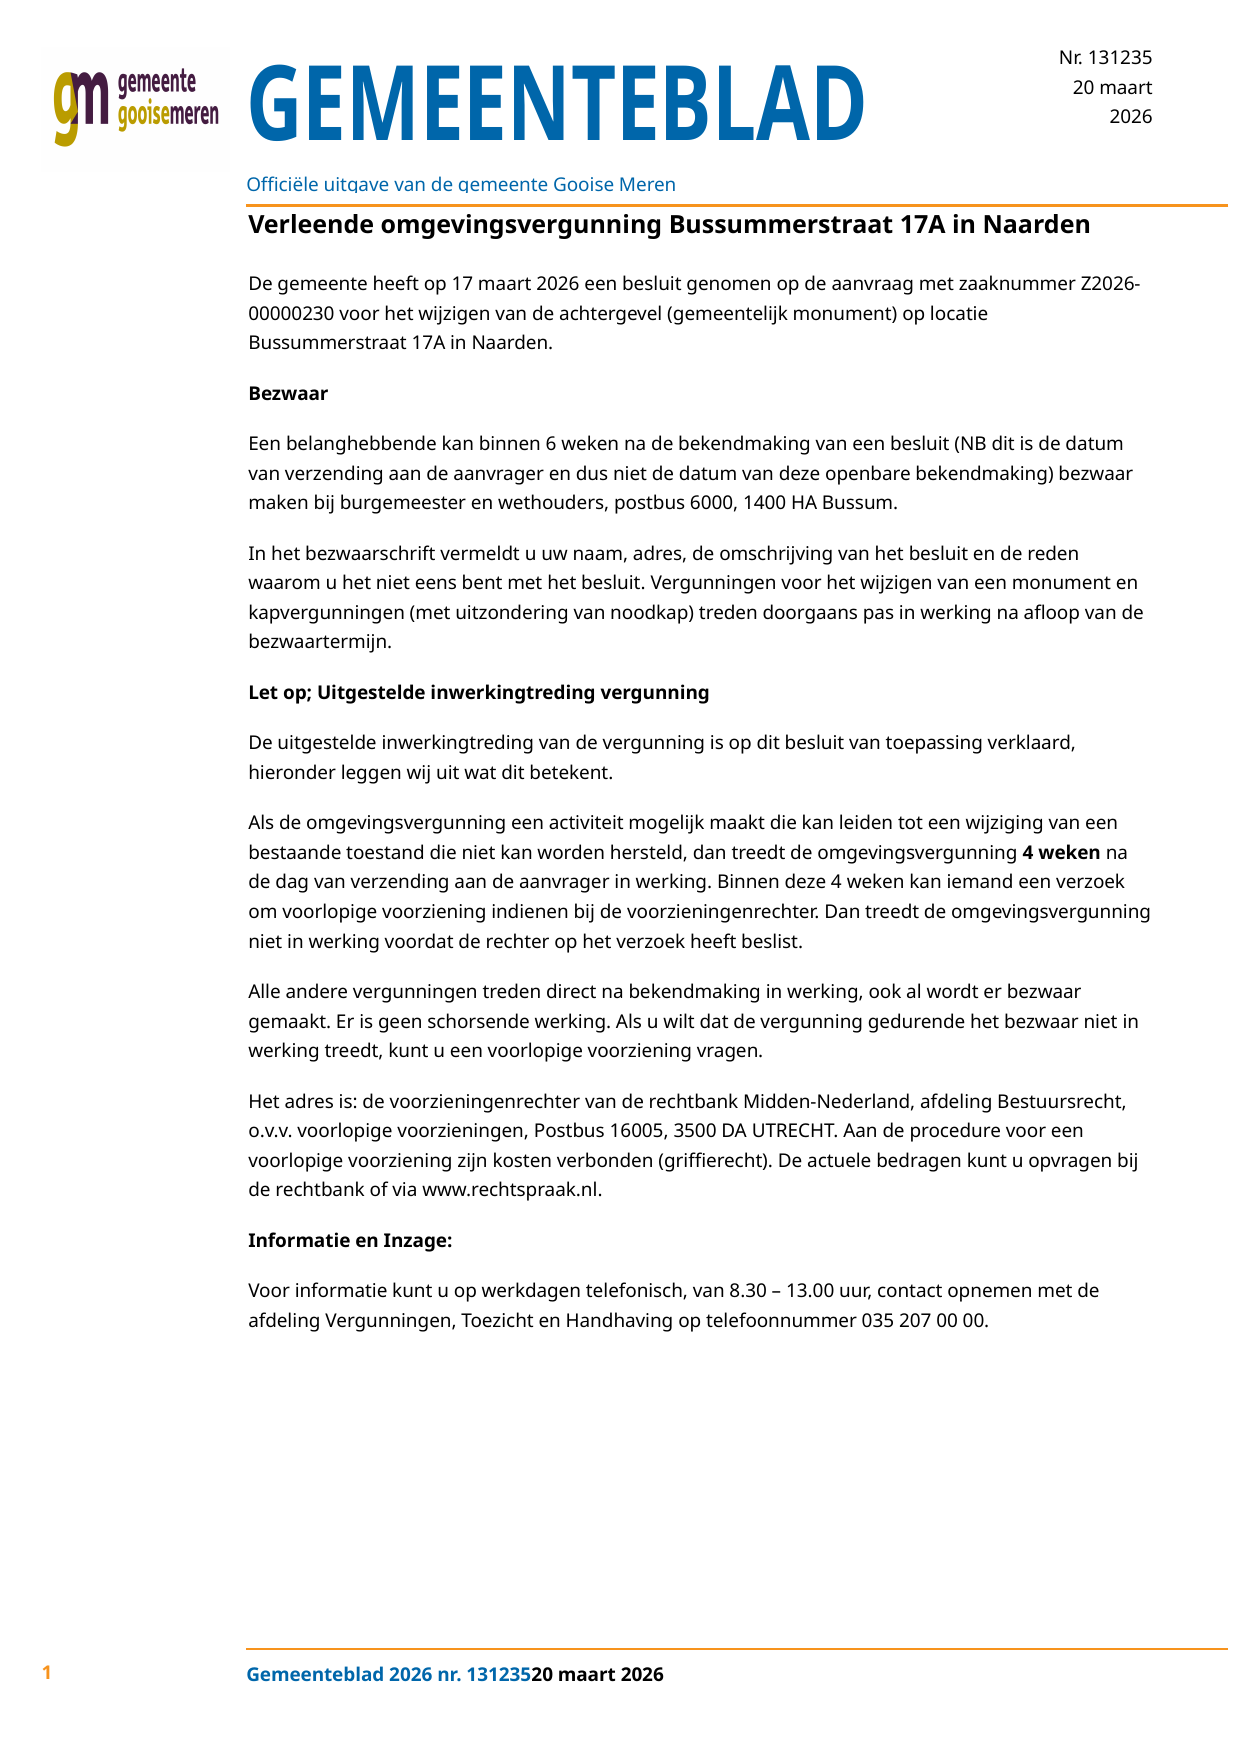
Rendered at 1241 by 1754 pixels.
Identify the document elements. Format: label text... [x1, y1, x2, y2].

text Als de omgevingsvergunning een activiteit mogelijk maakt die kan leiden tot een wijziging van een bestaande toestand die niet kan worden hersteld, dan treedt de omgevingsvergunning 4 weken na de dag van verzending aan de aanvrager in werking. Binnen deze 4 weken kan iemand een verzoek om voorlopige voorziening indienen bij de voorzieningenrechter. Dan treedt de omgevingsvergunning niet in werking voordat de rechter op het verzoek heeft beslist. [248, 809, 1152, 953]
text Let op; Uitgestelde inwerkingtreding vergunning [248, 679, 1152, 705]
text Een belanghebbende kan binnen 6 weken na de bekendmaking van een besluit (NB dit is de datum van verzending aan de aanvrager en dus niet de datum van deze openbare bekendmaking) bezwaar maken bij burgemeester en wethouders, postbus 6000, 1400 HA Bussum. [248, 430, 1152, 515]
text Het adres is: de voorzieningenrechter van de rechtbank Midden-Nederland, afdeling Bestuursrecht, o.v.v. voorlopige voorzieningen, Postbus 16005, 3500 DA UTRECHT. Aan de procedure voor een voorlopige voorziening zijn kosten verbonden (griffierecht). De actuele bedragen kunt u opvragen bij de rechtbank of via www.rechtspraak.nl. [248, 1088, 1152, 1202]
text In het bezwaarschrift vermeldt u uw naam, adres, de omschrijving van het besluit en de reden waarom u het niet eens bent met het besluit. Vergunningen voor het wijzigen van een monument en kapvergunningen (met uitzondering van noodkap) treden doorgaans pas in werking na afloop van de bezwaartermijn. [248, 540, 1152, 654]
picture [41, 47, 231, 172]
text De gemeente heeft op 17 maart 2026 een besluit genomen op de aanvraag met zaaknummer Z2026-00000230 voor het wijzigen van de achtergevel (gemeentelijk monument) op locatie Bussummerstraat 17A in Naarden. [248, 270, 1152, 355]
text Bezwaar [248, 380, 1152, 406]
text De uitgestelde inwerkingtreding van de vergunning is op dit besluit van toepassing verklaard, hieronder leggen wij uit wat dit betekent. [248, 729, 1152, 785]
text Voor informatie kunt u op werkdagen telefonisch, van 8.30 – 13.00 uur, contact opnemen met de afdeling Vergunningen, Toezicht en Handhaving op telefoonnummer 035 207 00 00. [248, 1277, 1152, 1333]
text Verleende omgevingsvergunning Bussummerstraat 17A in Naarden [248, 207, 1152, 241]
text Alle andere vergunningen treden direct na bekendmaking in werking, ook al wordt er bezwaar gemaakt. Er is geen schorsende werking. Als u wilt dat de vergunning gedurende het bezwaar niet in werking treedt, kunt u een voorlopige voorziening vragen. [248, 978, 1152, 1063]
text Informatie en Inzage: [248, 1227, 1152, 1253]
